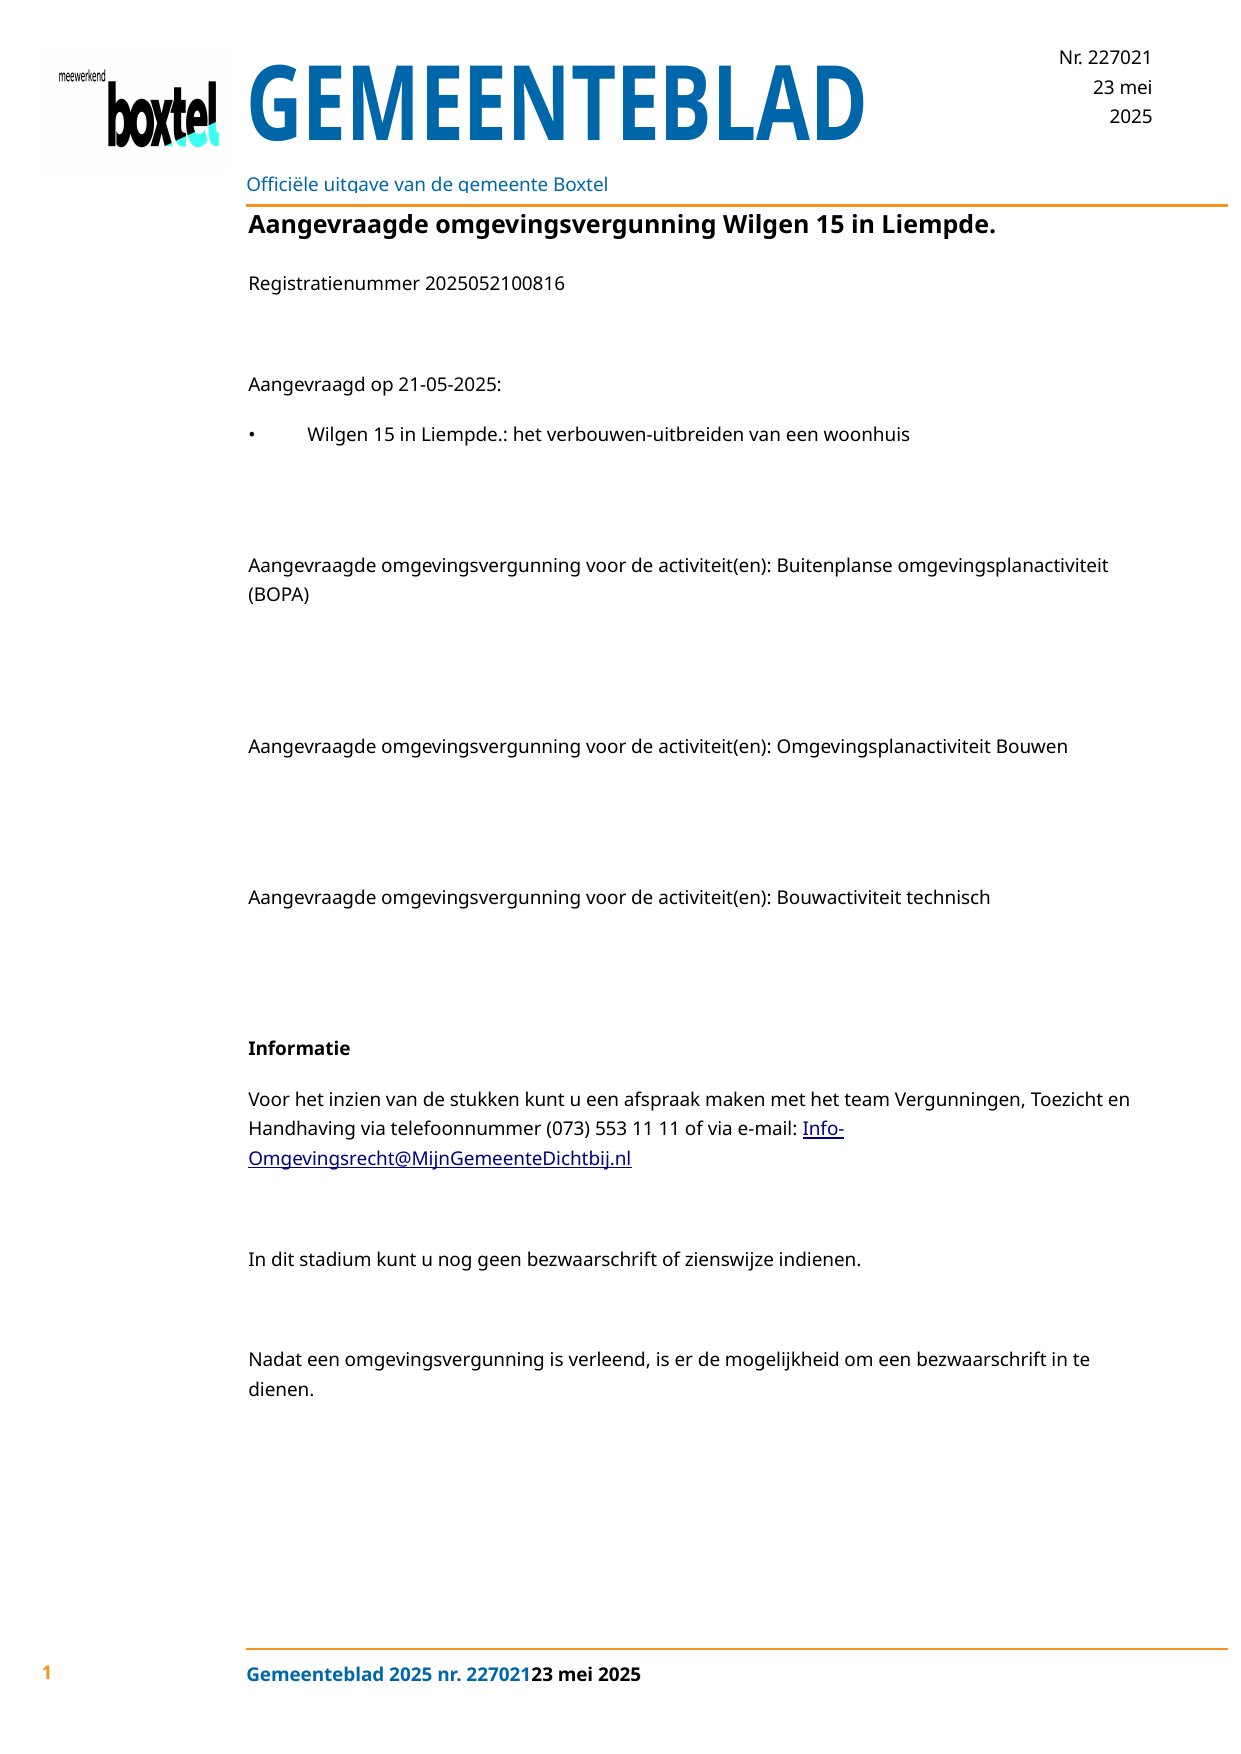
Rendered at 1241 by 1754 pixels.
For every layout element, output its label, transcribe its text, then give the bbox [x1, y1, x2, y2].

text Registratienummer 2025052100816 [248, 270, 1152, 296]
text Informatie [248, 1035, 1152, 1061]
text Aangevraagde omgevingsvergunning voor de activiteit(en): Buitenplanse omgevingsplanactiviteit (BOPA) [248, 552, 1152, 607]
text Voor het inzien van de stukken kunt u een afspraak maken met het team Vergunningen, Toezicht en Handhaving via telefoonnummer (073) 553 11 11 of via e-mail: Info-Omgevingsrecht@MijnGemeenteDichtbij.nl [248, 1086, 1152, 1171]
text In dit stadium kunt u nog geen bezwaarschrift of zienswijze indienen. [248, 1246, 1152, 1271]
list Wilgen 15 in Liempde.: het verbouwen-uitbreiden van een woonhuis [248, 422, 1152, 447]
picture [41, 47, 231, 172]
text Aangevraagde omgevingsvergunning voor de activiteit(en): Bouwactiviteit technisch [248, 884, 1152, 910]
text Aangevraagd op 21-05-2025: [248, 371, 1152, 397]
text Nadat een omgevingsvergunning is verleend, is er de mogelijkheid om een bezwaarschrift in te dienen. [248, 1347, 1152, 1402]
text Aangevraagde omgevingsvergunning voor de activiteit(en): Omgevingsplanactiviteit Bouwen [248, 733, 1152, 758]
text Aangevraagde omgevingsvergunning Wilgen 15 in Liempde. [248, 207, 1152, 241]
